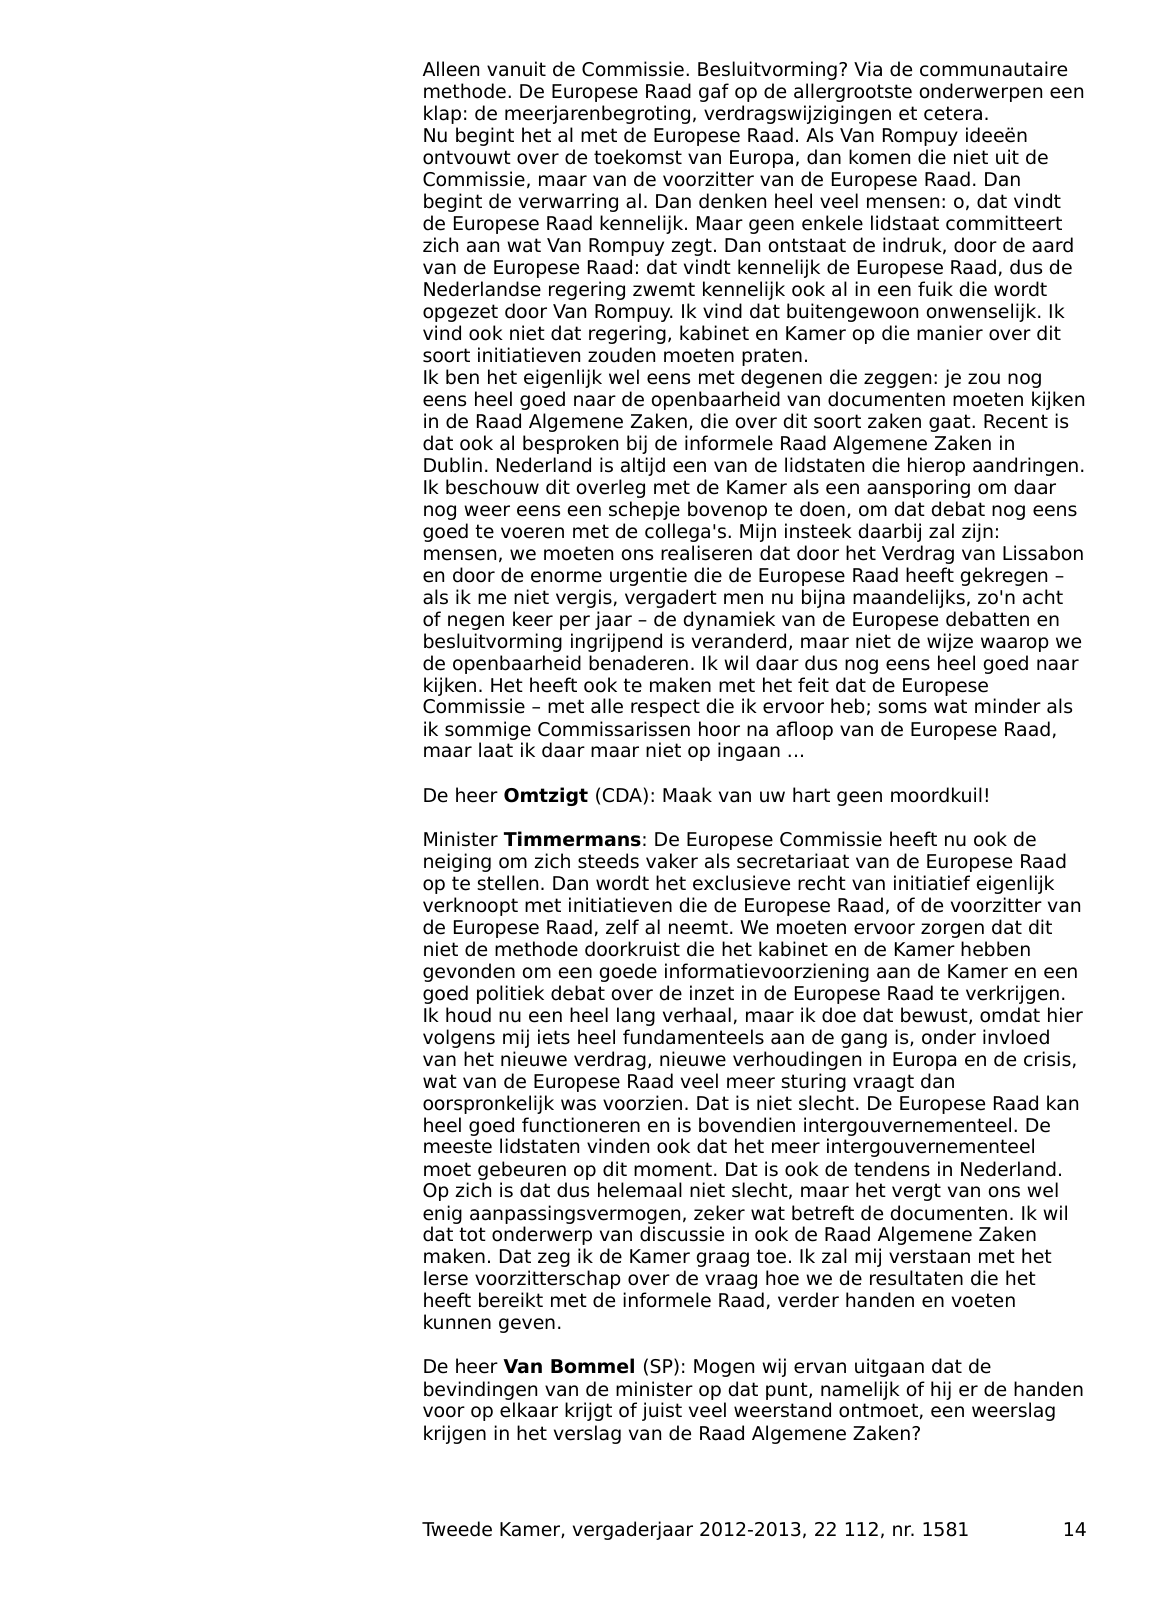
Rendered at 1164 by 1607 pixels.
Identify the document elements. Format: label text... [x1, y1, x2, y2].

text Minister Timmermans: De Europese Commissie heeft nu ook de neiging om zich steeds vaker als secretariaat van de Europese Raad op te stellen. Dan wordt het exclusieve recht van initiatief eigenlijk verknoopt met initiatieven die de Europese Raad, of de voorzitter van de Europese Raad, zelf al neemt. We moeten ervoor zorgen dat dit niet de methode doorkruist die het kabinet en de Kamer hebben gevonden om een goede informatievoorziening aan de Kamer en een goed politiek debat over de inzet in de Europese Raad te verkrijgen. [422, 829, 1087, 1004]
text De heer Van Bommel (SP): Mogen wij ervan uitgaan dat de bevindingen van de minister op dat punt, namelijk of hij er de handen voor op elkaar krijgt of juist veel weerstand ontmoet, een weerslag krijgen in het verslag van de Raad Algemene Zaken? [422, 1356, 1087, 1444]
text Nu begint het al met de Europese Raad. Als Van Rompuy ideeën ontvouwt over de toekomst van Europa, dan komen die niet uit de Commissie, maar van de voorzitter van de Europese Raad. Dan begint de verwarring al. Dan denken heel veel mensen: o, dat vindt de Europese Raad kennelijk. Maar geen enkele lidstaat committeert zich aan wat Van Rompuy zegt. Dan ontstaat de indruk, door de aard van de Europese Raad: dat vindt kennelijk de Europese Raad, dus de Nederlandse regering zwemt kennelijk ook al in een fuik die wordt opgezet door Van Rompuy. Ik vind dat buitengewoon onwenselijk. Ik vind ook niet dat regering, kabinet en Kamer op die manier over dit soort initiatieven zouden moeten praten. [422, 125, 1087, 367]
text De heer Omtzigt (CDA): Maak van uw hart geen moordkuil! [422, 784, 1087, 807]
text Ik houd nu een heel lang verhaal, maar ik doe dat bewust, omdat hier volgens mij iets heel fundamenteels aan de gang is, onder invloed van het nieuwe verdrag, nieuwe verhoudingen in Europa en de crisis, wat van de Europese Raad veel meer sturing vraagt dan oorspronkelijk was voorzien. Dat is niet slecht. De Europese Raad kan heel goed functioneren en is bovendien intergouvernementeel. De meeste lidstaten vinden ook dat het meer intergouvernementeel moet gebeuren op dit moment. Dat is ook de tendens in Nederland. Op zich is dat dus helemaal niet slecht, maar het vergt van ons wel enig aanpassingsvermogen, zeker wat betreft de documenten. Ik wil dat tot onderwerp van discussie in ook de Raad Algemene Zaken maken. Dat zeg ik de Kamer graag toe. Ik zal mij verstaan met het Ierse voorzitterschap over de vraag hoe we de resultaten die het heeft bereikt met de informele Raad, verder handen en voeten kunnen geven. [422, 1004, 1087, 1334]
text Ik ben het eigenlijk wel eens met degenen die zeggen: je zou nog eens heel goed naar de openbaarheid van documenten moeten kijken in de Raad Algemene Zaken, die over dit soort zaken gaat. Recent is dat ook al besproken bij de informele Raad Algemene Zaken in Dublin. Nederland is altijd een van de lidstaten die hierop aandringen. Ik beschouw dit overleg met de Kamer als een aansporing om daar nog weer eens een schepje bovenop te doen, om dat debat nog eens goed te voeren met de collega's. Mijn insteek daarbij zal zijn: mensen, we moeten ons realiseren dat door het Verdrag van Lissabon en door de enorme urgentie die de Europese Raad heeft gekregen – als ik me niet vergis, vergadert men nu bijna maandelijks, zo'n acht of negen keer per jaar – de dynamiek van de Europese debatten en besluitvorming ingrijpend is veranderd, maar niet de wijze waarop we de openbaarheid benaderen. Ik wil daar dus nog eens heel goed naar kijken. Het heeft ook te maken met het feit dat de Europese Commissie – met alle respect die ik ervoor heb; soms wat minder als ik sommige Commissarissen hoor na afloop van de Europese Raad, maar laat ik daar maar niet op ingaan ... [422, 367, 1087, 762]
text Alleen vanuit de Commissie. Besluitvorming? Via de communautaire methode. De Europese Raad gaf op de allergrootste onderwerpen een klap: de meerjarenbegroting, verdragswijzigingen et cetera. [422, 59, 1087, 125]
